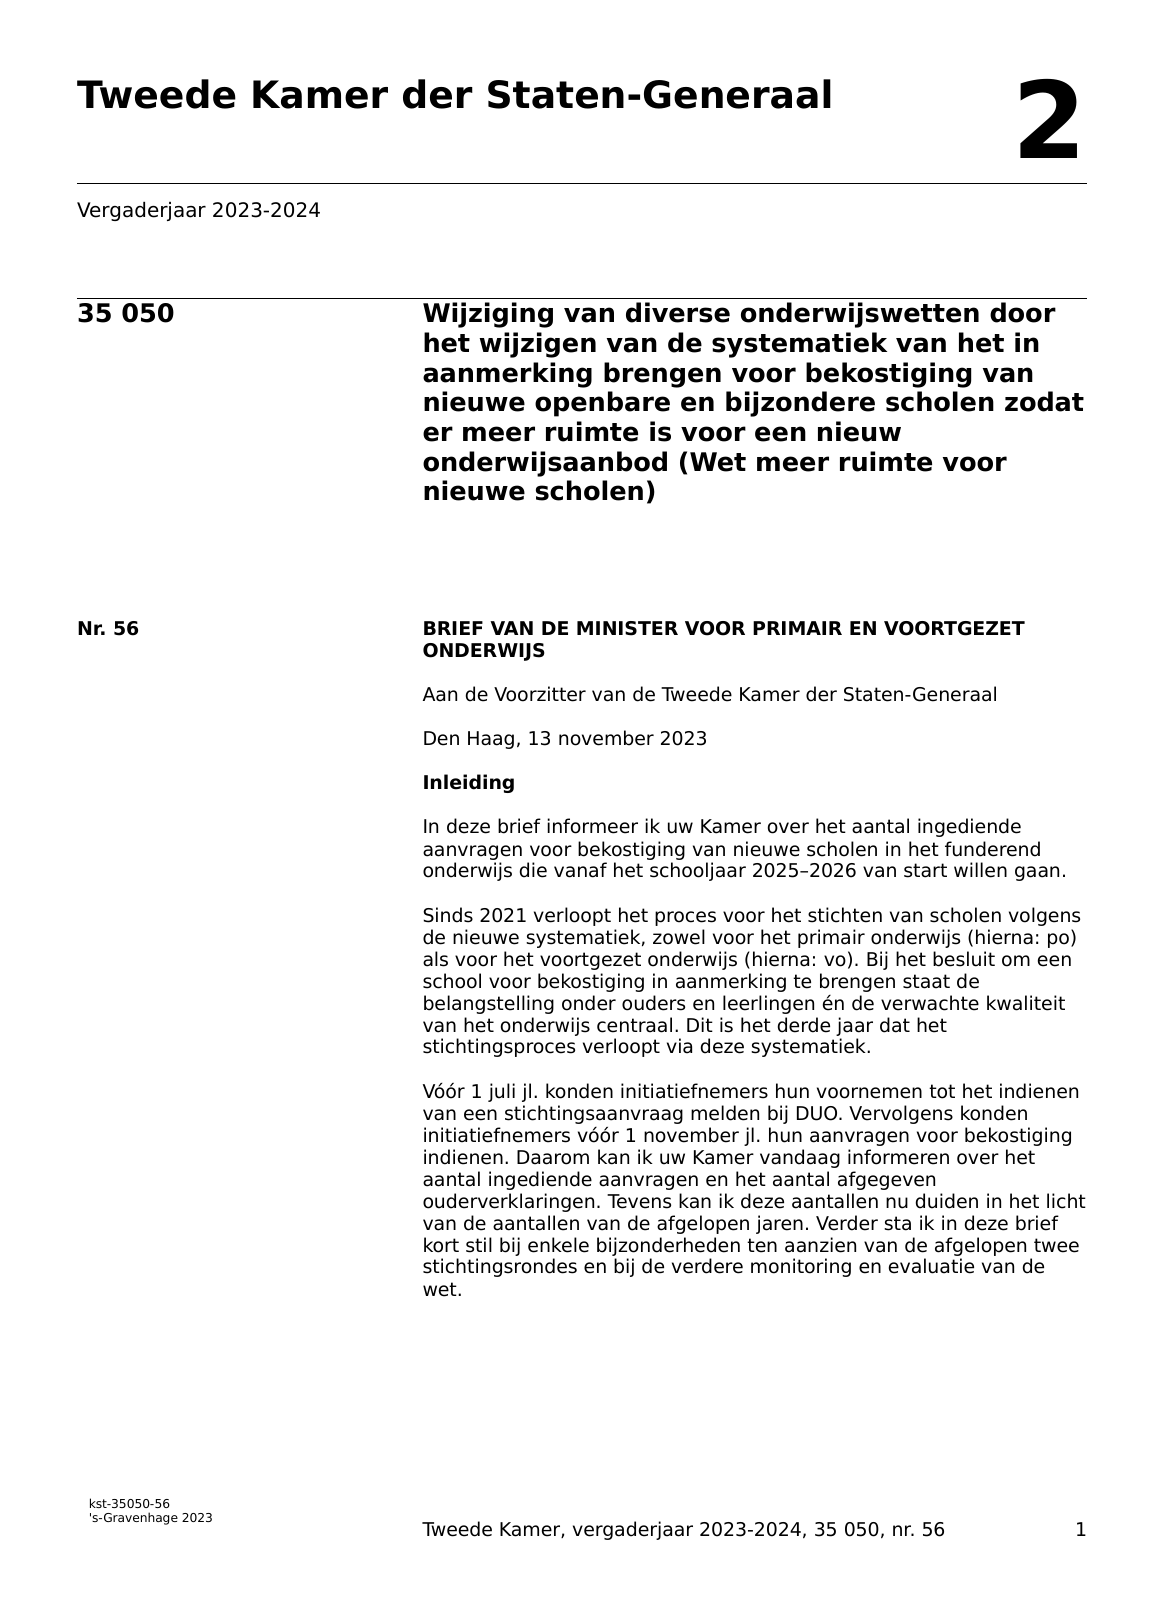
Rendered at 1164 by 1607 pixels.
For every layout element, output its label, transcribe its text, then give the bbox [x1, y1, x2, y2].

subtitle Nr. 56 BRIEF VAN DE MINISTER VOOR PRIMAIR EN VOORTGEZET ONDERWIJS [77, 618, 1087, 662]
table_cell Vergaderjaar 2023-2024 [77, 184, 1087, 298]
text Den Haag, 13 november 2023 [422, 728, 1087, 750]
subtitle Inleiding [422, 772, 1087, 794]
text Sinds 2021 verloopt het proces voor het stichten van scholen volgens de nieuwe systematiek, zowel voor het primair onderwijs (hierna: po) als voor het voortgezet onderwijs (hierna: vo). Bij het besluit om een school voor bekostiging in aanmerking te brengen staat de belangstelling onder ouders en leerlingen én de verwachte kwaliteit van het onderwijs centraal. Dit is het derde jaar dat het stichtingsproces verloopt via deze systematiek. [422, 904, 1087, 1058]
text 's-Gravenhage 2023 [88, 1511, 323, 1525]
text Vóór 1 juli jl. konden initiatiefnemers hun voornemen tot het indienen van een stichtingsaanvraag melden bij DUO. Vervolgens konden initiatiefnemers vóór 1 november jl. hun aanvragen voor bekostiging indienen. Daarom kan ik uw Kamer vandaag informeren over het aantal ingediende aanvragen en het aantal afgegeven ouderverklaringen. Tevens kan ik deze aantallen nu duiden in het licht van de aantallen van de afgelopen jaren. Verder sta ik in deze brief kort stil bij enkele bijzonderheden ten aanzien van de afgelopen twee stichtingsrondes en bij de verdere monitoring en evaluatie van de wet. [422, 1081, 1087, 1300]
text Aan de Voorzitter van de Tweede Kamer der Staten-Generaal [422, 684, 1087, 706]
text kst-35050-56 [88, 1497, 323, 1511]
subtitle 35 050 Wijziging van diverse onderwijswetten door het wijzigen van de systematiek van het in aanmerking brengen voor bekostiging van nieuwe openbare en bijzondere scholen zodat er meer ruimte is voor een nieuw onderwijsaanbod (Wet meer ruimte voor nieuwe scholen) [77, 299, 1087, 507]
table_header Tweede Kamer der Staten-Generaal [77, 59, 886, 183]
text In deze brief informeer ik uw Kamer over het aantal ingediende aanvragen voor bekostiging van nieuwe scholen in het funderend onderwijs die vanaf het schooljaar 2025–2026 van start willen gaan. [422, 816, 1087, 882]
table_header 2 [886, 59, 1087, 183]
